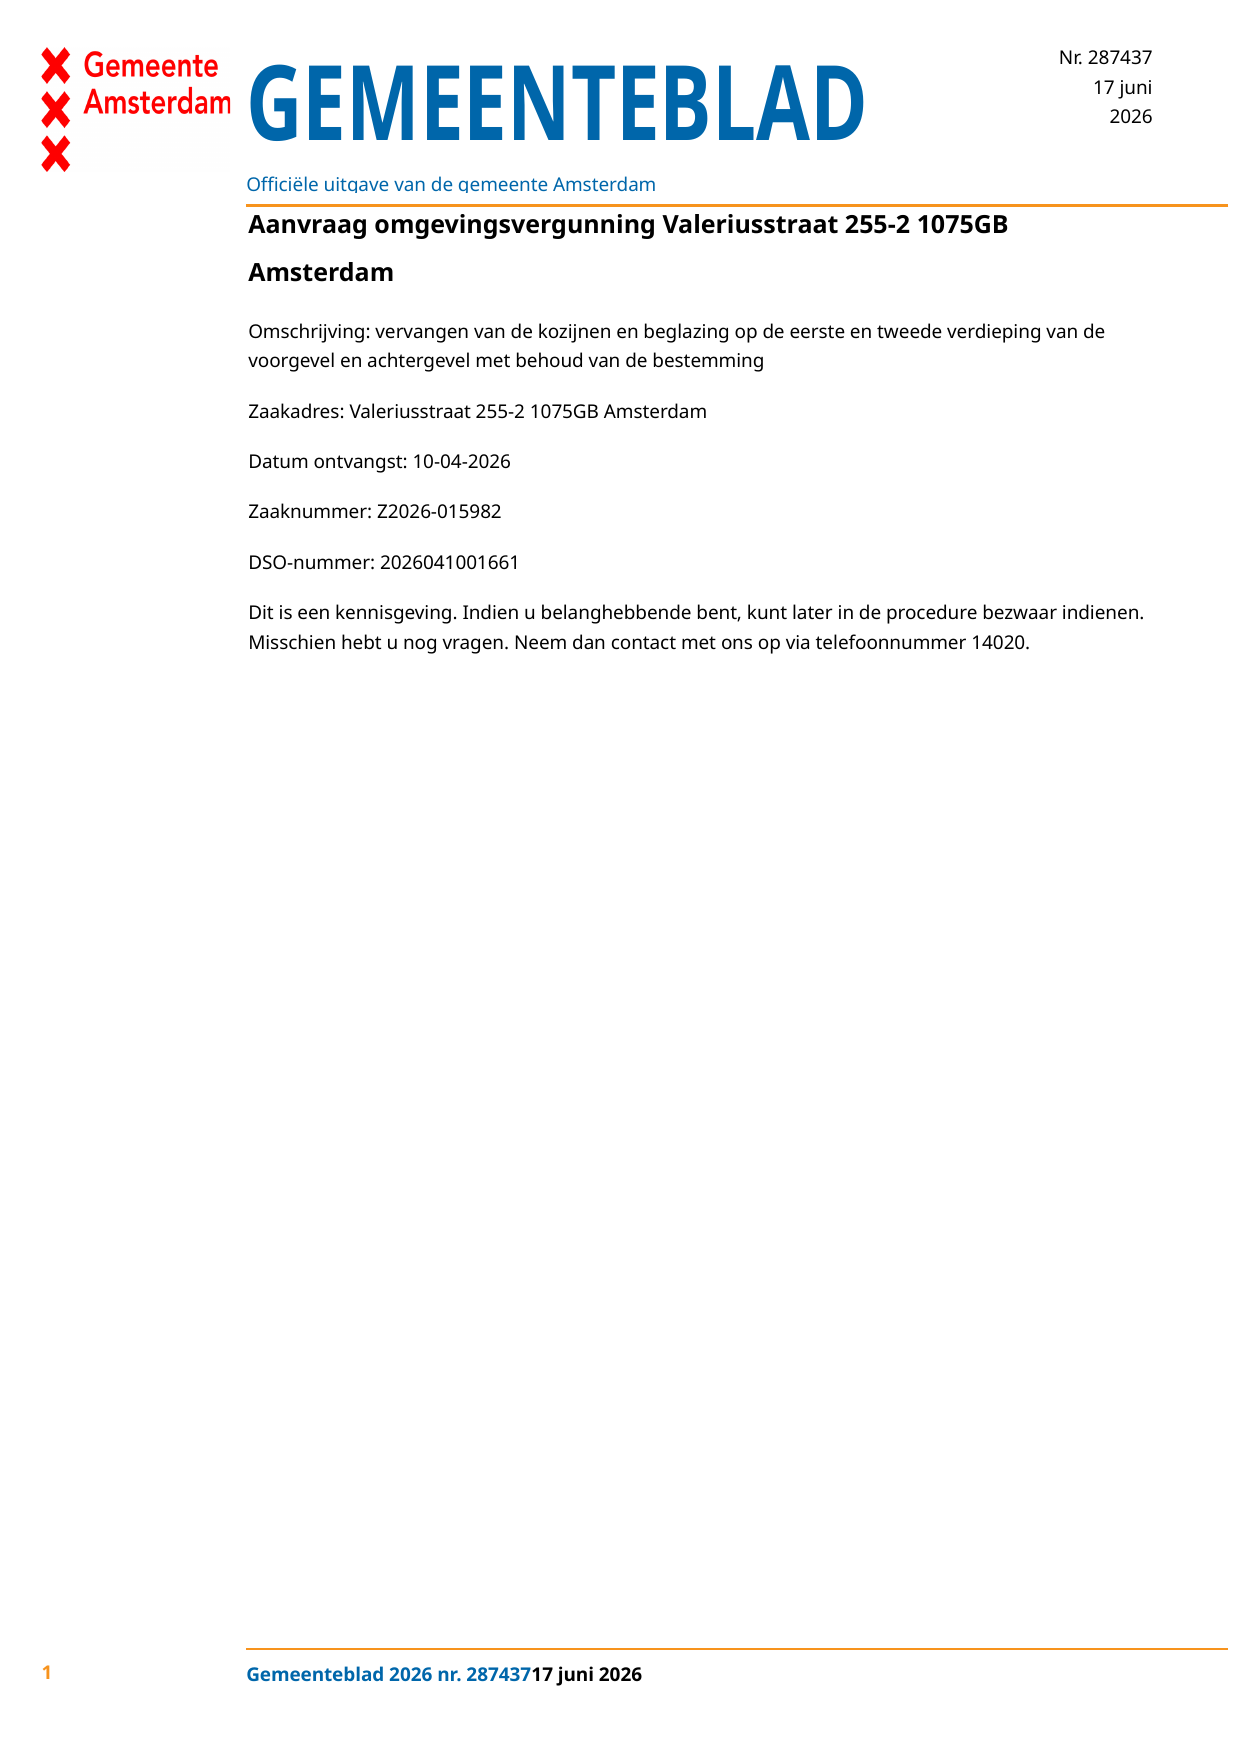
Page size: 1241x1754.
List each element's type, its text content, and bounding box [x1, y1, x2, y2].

picture [41, 47, 231, 172]
text Aanvraag omgevingsvergunning Valeriusstraat 255-2 1075GB Amsterdam [248, 207, 1152, 288]
text Zaakadres: Valeriusstraat 255-2 1075GB Amsterdam [248, 398, 1152, 424]
text Dit is een kennisgeving. Indien u belanghebbende bent, kunt later in de procedure bezwaar indienen. Misschien hebt u nog vragen. Neem dan contact met ons op via telefoonnummer 14020. [248, 599, 1152, 655]
text Datum ontvangst: 10-04-2026 [248, 448, 1152, 474]
text Omschrijving: vervangen van de kozijnen en beglazing op de eerste en tweede verdieping van de voorgevel en achtergevel met behoud van de bestemming [248, 318, 1152, 373]
text DSO-nummer: 2026041001661 [248, 549, 1152, 575]
text Zaaknummer: Z2026-015982 [248, 499, 1152, 524]
